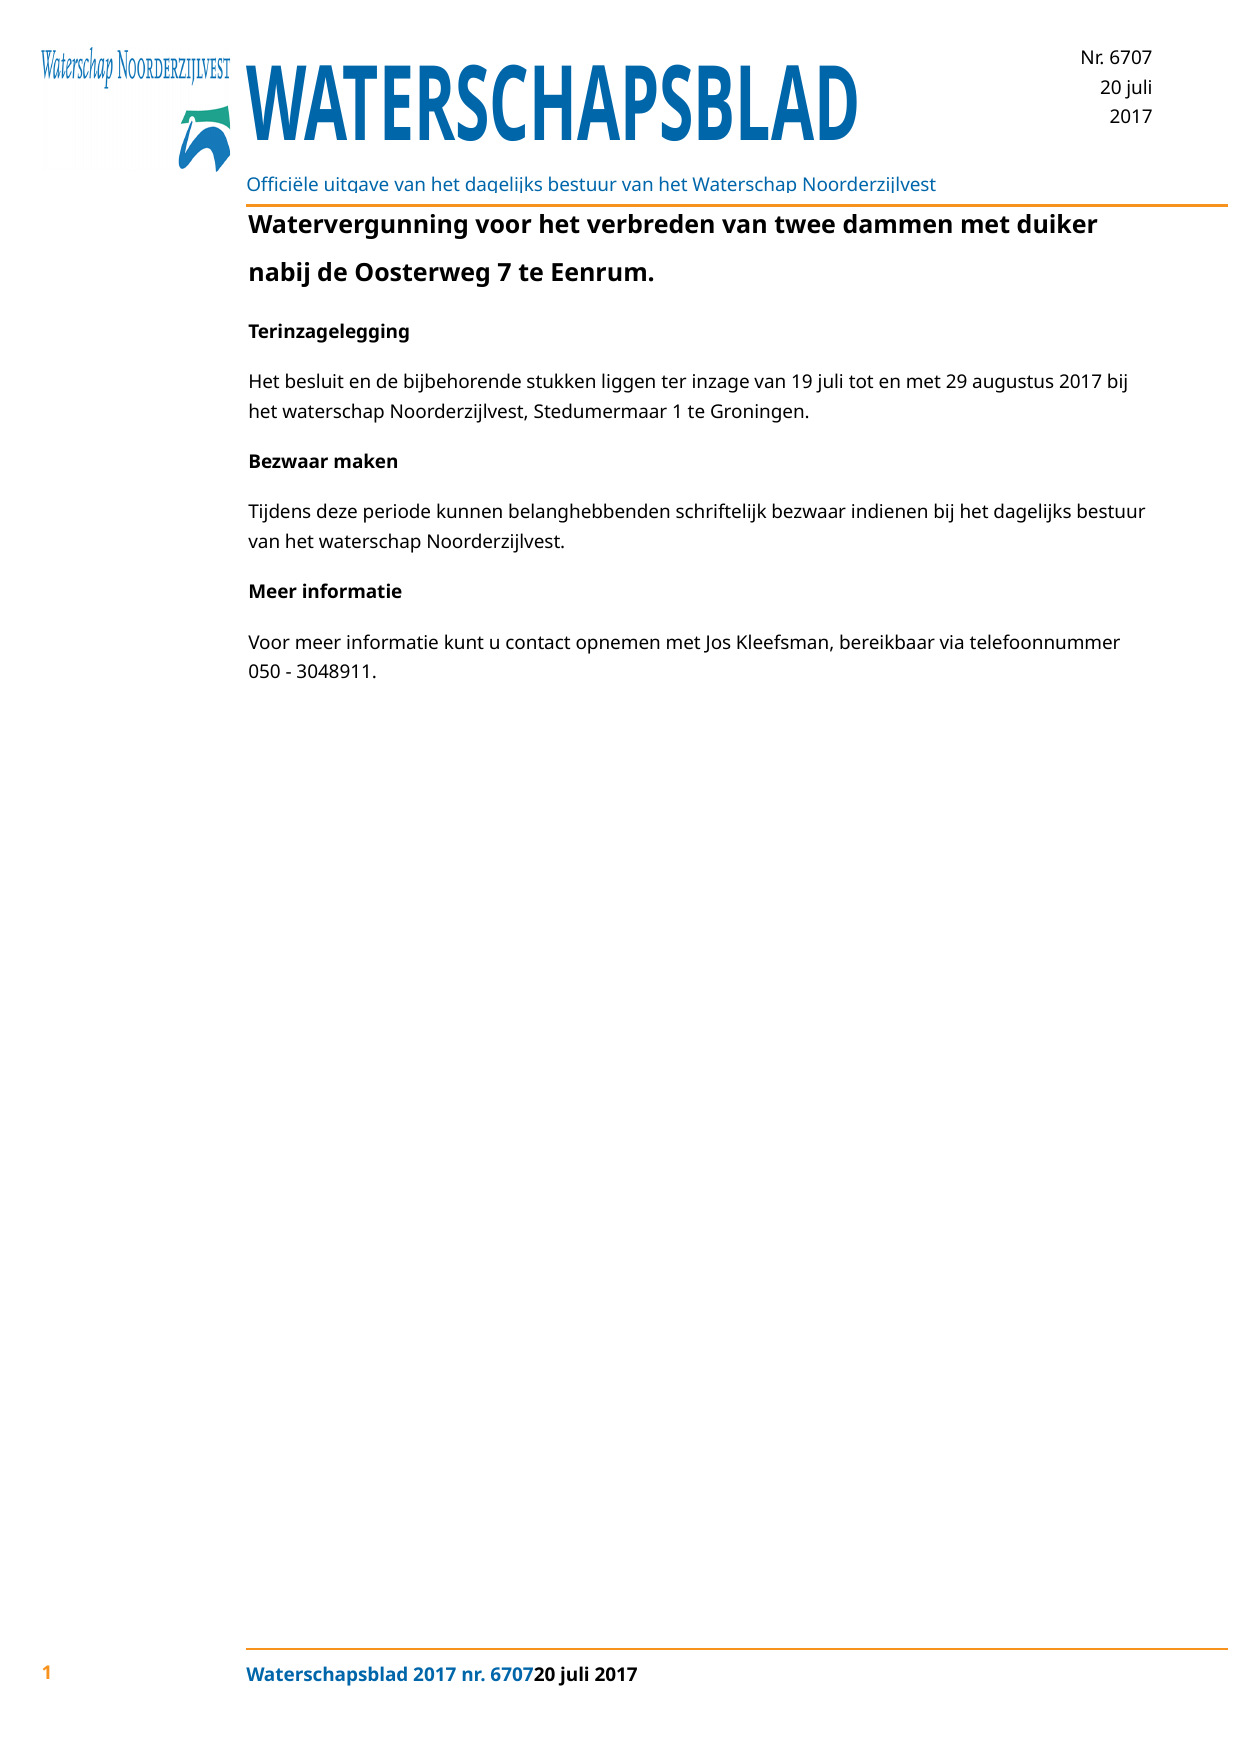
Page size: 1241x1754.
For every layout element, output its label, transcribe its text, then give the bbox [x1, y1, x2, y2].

picture [41, 47, 231, 172]
text Watervergunning voor het verbreden van twee dammen met duiker nabij de Oosterweg 7 te Eenrum. [248, 207, 1152, 288]
text Voor meer informatie kunt u contact opnemen met Jos Kleefsman, bereikbaar via telefoonnummer 050 - 3048911. [248, 629, 1152, 684]
text Bezwaar maken [248, 448, 1152, 474]
text Terinzagelegging [248, 318, 1152, 344]
text Meer informatie [248, 579, 1152, 604]
text Tijdens deze periode kunnen belanghebbenden schriftelijk bezwaar indienen bij het dagelijks bestuur van het waterschap Noorderzijlvest. [248, 499, 1152, 554]
text Het besluit en de bijbehorende stukken liggen ter inzage van 19 juli tot en met 29 augustus 2017 bij het waterschap Noorderzijlvest, Stedumermaar 1 te Groningen. [248, 368, 1152, 424]
